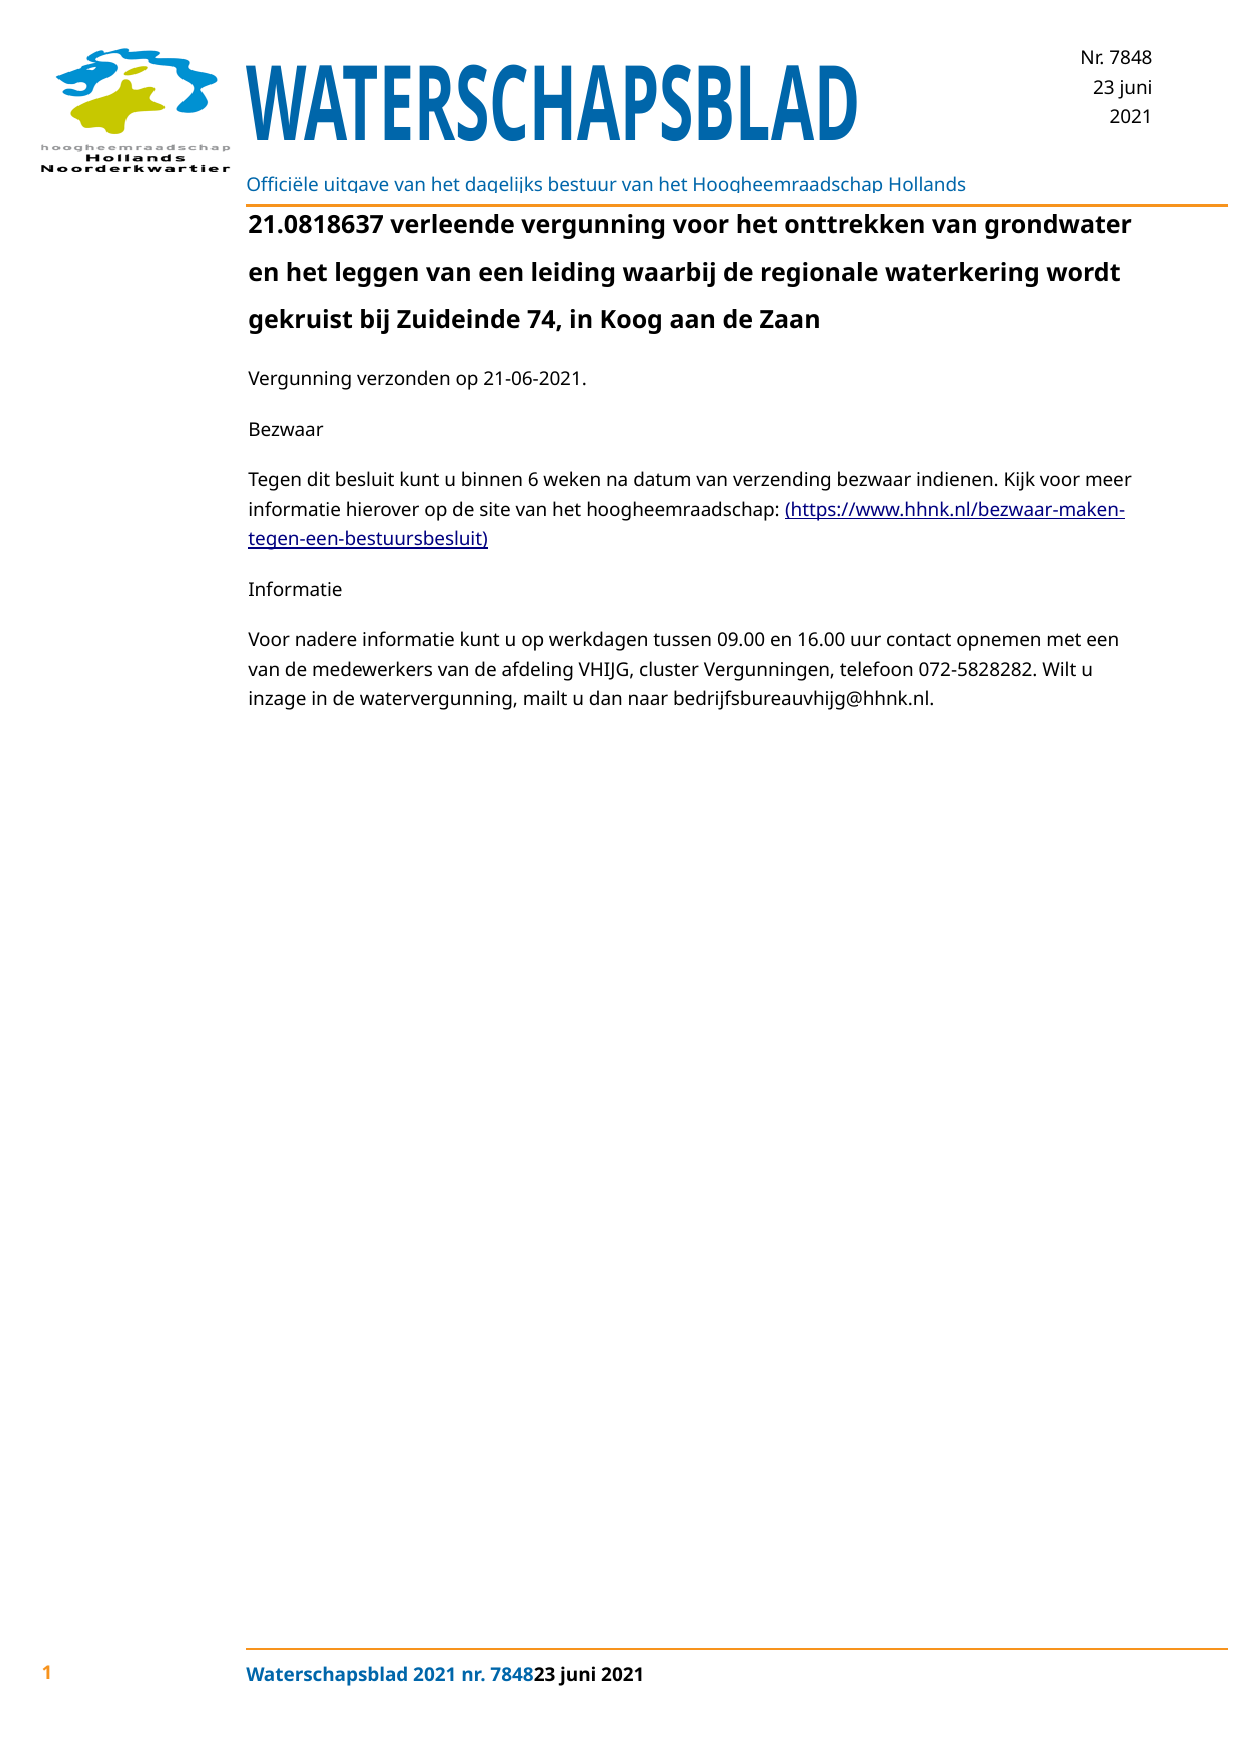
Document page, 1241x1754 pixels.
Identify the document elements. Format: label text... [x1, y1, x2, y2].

text 21.0818637 verleende vergunning voor het onttrekken van grondwater en het leggen van een leiding waarbij de regionale waterkering wordt gekruist bij Zuideinde 74, in Koog aan de Zaan [248, 207, 1152, 336]
text Bezwaar [248, 416, 1152, 442]
text Vergunning verzonden op 21-06-2021. [248, 366, 1152, 391]
text Informatie [248, 576, 1152, 602]
text Voor nadere informatie kunt u op werkdagen tussen 09.00 en 16.00 uur contact opnemen met een van de medewerkers van de afdeling VHIJG, cluster Vergunningen, telefoon 072-5828282. Wilt u inzage in de watervergunning, mailt u dan naar bedrijfsbureauvhijg@hhnk.nl. [248, 626, 1152, 711]
picture [41, 47, 231, 172]
text Tegen dit besluit kunt u binnen 6 weken na datum van verzending bezwaar indienen. Kijk voor meer informatie hierover op de site van het hoogheemraadschap: (https://www.hhnk.nl/bezwaar-maken-tegen-een-bestuursbesluit) [248, 466, 1152, 551]
